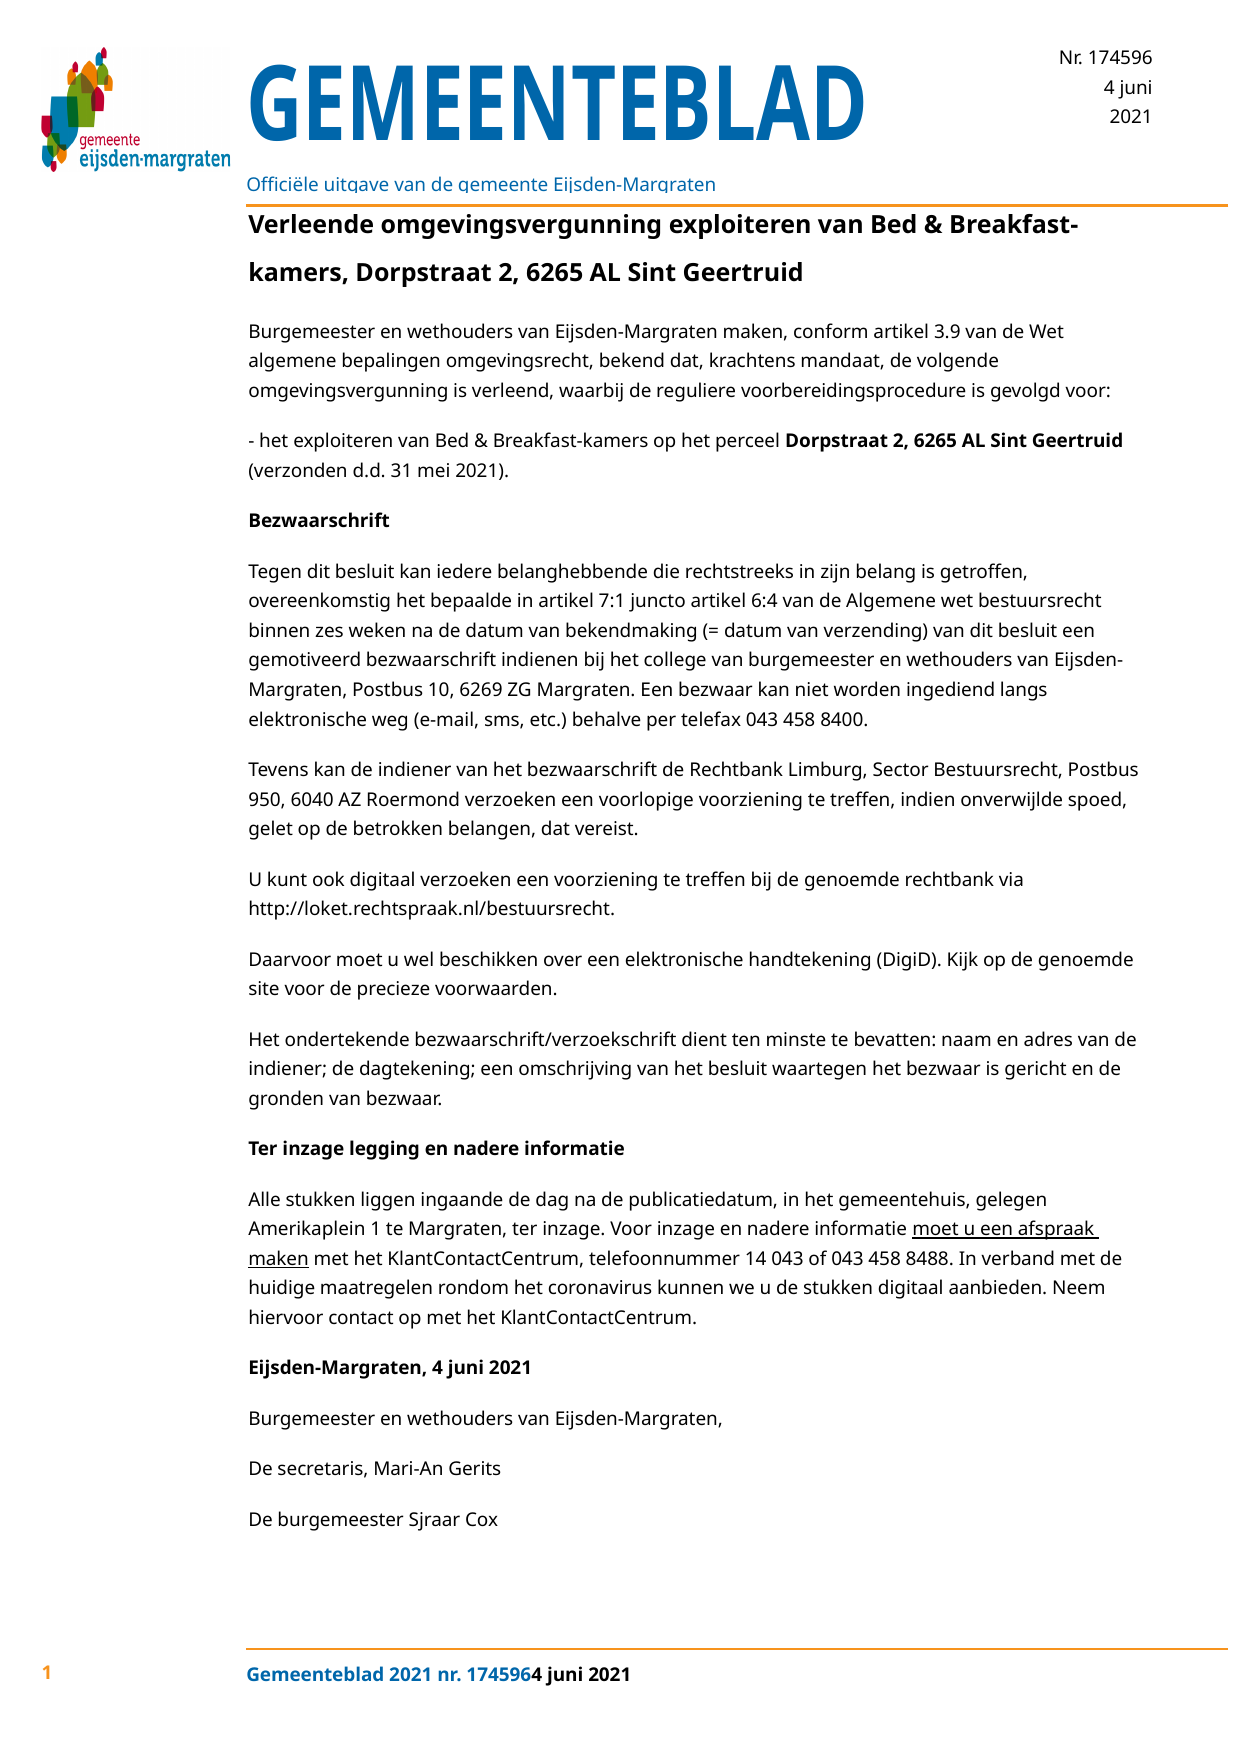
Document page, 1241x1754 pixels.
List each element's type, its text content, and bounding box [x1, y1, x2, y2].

text U kunt ook digitaal verzoeken een voorziening te treffen bij de genoemde rechtbank via http://loket.rechtspraak.nl/bestuursrecht. [248, 866, 1152, 921]
text Verleende omgevingsvergunning exploiteren van Bed & Breakfast-kamers, Dorpstraat 2, 6265 AL Sint Geertruid [248, 207, 1152, 288]
text - het exploiteren van Bed & Breakfast-kamers op het perceel Dorpstraat 2, 6265 AL Sint Geertruid (verzonden d.d. 31 mei 2021). [248, 427, 1152, 483]
text De burgemeester Sjraar Cox [248, 1506, 1152, 1532]
text Bezwaarschrift [248, 507, 1152, 533]
text Alle stukken liggen ingaande de dag na de publicatiedatum, in het gemeentehuis, gelegen Amerikaplein 1 te Margraten, ter inzage. Voor inzage en nadere informatie moet u een afspraak maken met het KlantContactCentrum, telefoonnummer 14 043 of 043 458 8488. In verband met de huidige maatregelen rondom het coronavirus kunnen we u de stukken digitaal aanbieden. Neem hiervoor contact op met het KlantContactCentrum. [248, 1186, 1152, 1330]
picture [41, 47, 231, 172]
text Burgemeester en wethouders van Eijsden-Margraten maken, conform artikel 3.9 van de Wet algemene bepalingen omgevingsrecht, bekend dat, krachtens mandaat, de volgende omgevingsvergunning is verleend, waarbij de reguliere voorbereidingsprocedure is gevolgd voor: [248, 318, 1152, 403]
text Tevens kan de indiener van het bezwaarschrift de Rechtbank Limburg, Sector Bestuursrecht, Postbus 950, 6040 AZ Roermond verzoeken een voorlopige voorziening te treffen, indien onverwijlde spoed, gelet op de betrokken belangen, dat vereist. [248, 756, 1152, 841]
text Ter inzage legging en nadere informatie [248, 1135, 1152, 1161]
text Daarvoor moet u wel beschikken over een elektronische handtekening (DigiD). Kijk op de genoemde site voor de precieze voorwaarden. [248, 946, 1152, 1001]
text Tegen dit besluit kan iedere belanghebbende die rechtstreeks in zijn belang is getroffen, overeenkomstig het bepaalde in artikel 7:1 juncto artikel 6:4 van de Algemene wet bestuursrecht binnen zes weken na de datum van bekendmaking (= datum van verzending) van dit besluit een gemotiveerd bezwaarschrift indienen bij het college van burgemeester en wethouders van Eijsden-Margraten, Postbus 10, 6269 ZG Margraten. Een bezwaar kan niet worden ingediend langs elektronische weg (e-mail, sms, etc.) behalve per telefax 043 458 8400. [248, 558, 1152, 732]
text Eijsden-Margraten, 4 juni 2021 [248, 1354, 1152, 1380]
text Burgemeester en wethouders van Eijsden-Margraten, [248, 1405, 1152, 1431]
text De secretaris, Mari-An Gerits [248, 1455, 1152, 1481]
text Het ondertekende bezwaarschrift/verzoekschrift dient ten minste te bevatten: naam en adres van de indiener; de dagtekening; een omschrijving van het besluit waartegen het bezwaar is gericht en de gronden van bezwaar. [248, 1026, 1152, 1111]
